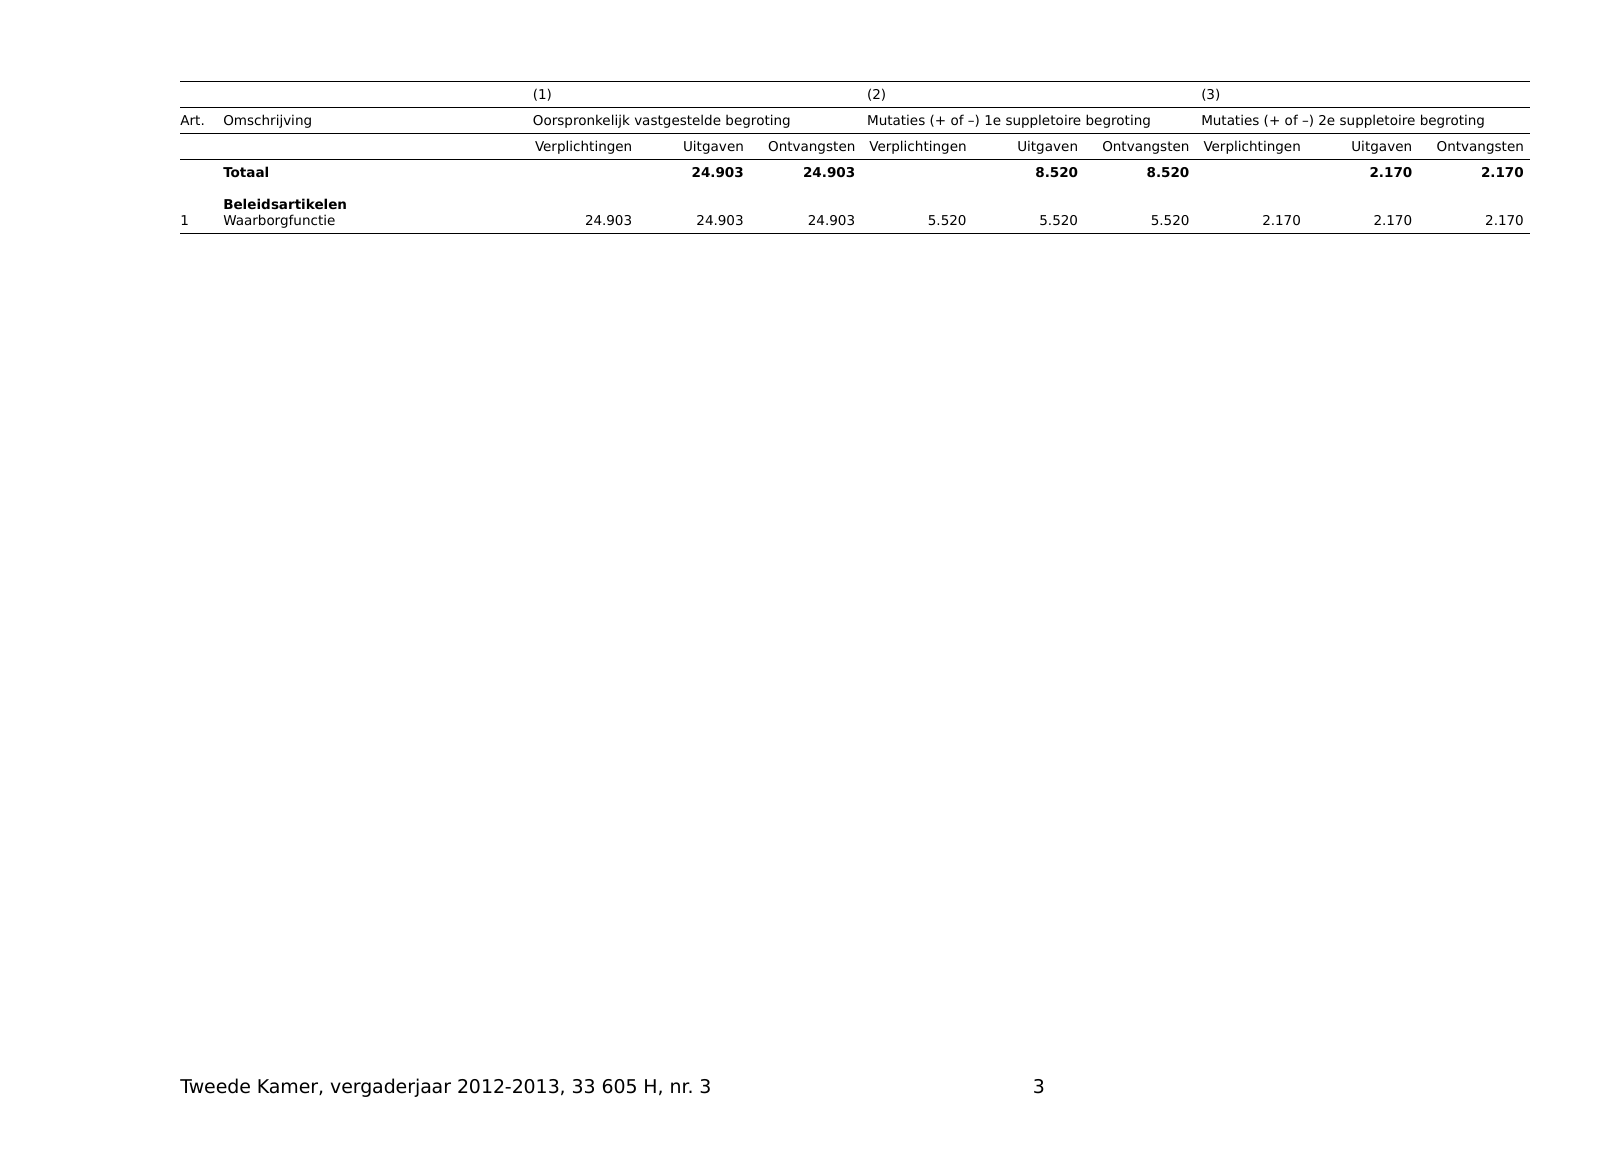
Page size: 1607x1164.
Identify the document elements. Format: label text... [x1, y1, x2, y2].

table_cell [180, 160, 217, 181]
table_cell [1084, 181, 1195, 197]
table_cell [861, 197, 972, 212]
table_cell Uitgaven [638, 134, 749, 159]
table_cell [1418, 181, 1529, 197]
table_cell [1084, 197, 1195, 212]
table_cell [972, 181, 1084, 197]
table_cell 24.903 [527, 212, 638, 233]
table_cell 2.170 [1307, 212, 1418, 233]
table_cell 1 [180, 212, 217, 233]
table_cell [1195, 160, 1307, 181]
table_cell [861, 181, 972, 197]
table_cell [180, 181, 217, 197]
table_header (2) [861, 82, 1195, 107]
table_cell 24.903 [638, 212, 749, 233]
table_cell [527, 181, 638, 197]
table_cell [1307, 181, 1418, 197]
table_cell Mutaties (+ of –) 1e suppletoire begroting [861, 108, 1195, 133]
table_cell 8.520 [1084, 160, 1195, 181]
table_header [180, 82, 217, 107]
table_cell 5.520 [972, 212, 1084, 233]
table_cell 24.903 [750, 212, 861, 233]
table_cell [750, 181, 861, 197]
table_header (3) [1195, 82, 1529, 107]
table_cell Verplichtingen [861, 134, 972, 159]
table_cell Verplichtingen [527, 134, 638, 159]
table_cell Verplichtingen [1195, 134, 1307, 159]
table_cell [527, 160, 638, 181]
table_cell 2.170 [1418, 212, 1529, 233]
table_cell [217, 181, 527, 197]
table_cell [527, 197, 638, 212]
table_cell 2.170 [1418, 160, 1529, 181]
table_cell Waarborgfunctie [217, 212, 527, 233]
table_cell [180, 197, 217, 212]
table_cell [972, 197, 1084, 212]
table_cell 2.170 [1307, 160, 1418, 181]
table_cell [1307, 197, 1418, 212]
table_header [217, 82, 527, 107]
table_cell 5.520 [861, 212, 972, 233]
table_cell [180, 134, 217, 159]
table_cell 5.520 [1084, 212, 1195, 233]
table_cell [638, 197, 749, 212]
table_cell Uitgaven [972, 134, 1084, 159]
table_cell [1418, 197, 1529, 212]
table_header (1) [527, 82, 861, 107]
table_cell [1195, 197, 1307, 212]
table_cell 2.170 [1195, 212, 1307, 233]
table_cell [638, 181, 749, 197]
table_cell Ontvangsten [1418, 134, 1529, 159]
table_cell 24.903 [638, 160, 749, 181]
table_cell 24.903 [750, 160, 861, 181]
table_cell Oorspronkelijk vastgestelde begroting [527, 108, 861, 133]
table_cell Uitgaven [1307, 134, 1418, 159]
table_cell Ontvangsten [750, 134, 861, 159]
table_cell Mutaties (+ of –) 2e suppletoire begroting [1195, 108, 1529, 133]
table_cell [217, 134, 527, 159]
table_cell Beleidsartikelen [217, 197, 527, 212]
table_cell Ontvangsten [1084, 134, 1195, 159]
table_cell Art. [180, 108, 217, 133]
table_cell [861, 160, 972, 181]
table_cell Omschrijving [217, 108, 527, 133]
table_cell [750, 197, 861, 212]
table_cell [1195, 181, 1307, 197]
table_cell 8.520 [972, 160, 1084, 181]
table_cell Totaal [217, 160, 527, 181]
